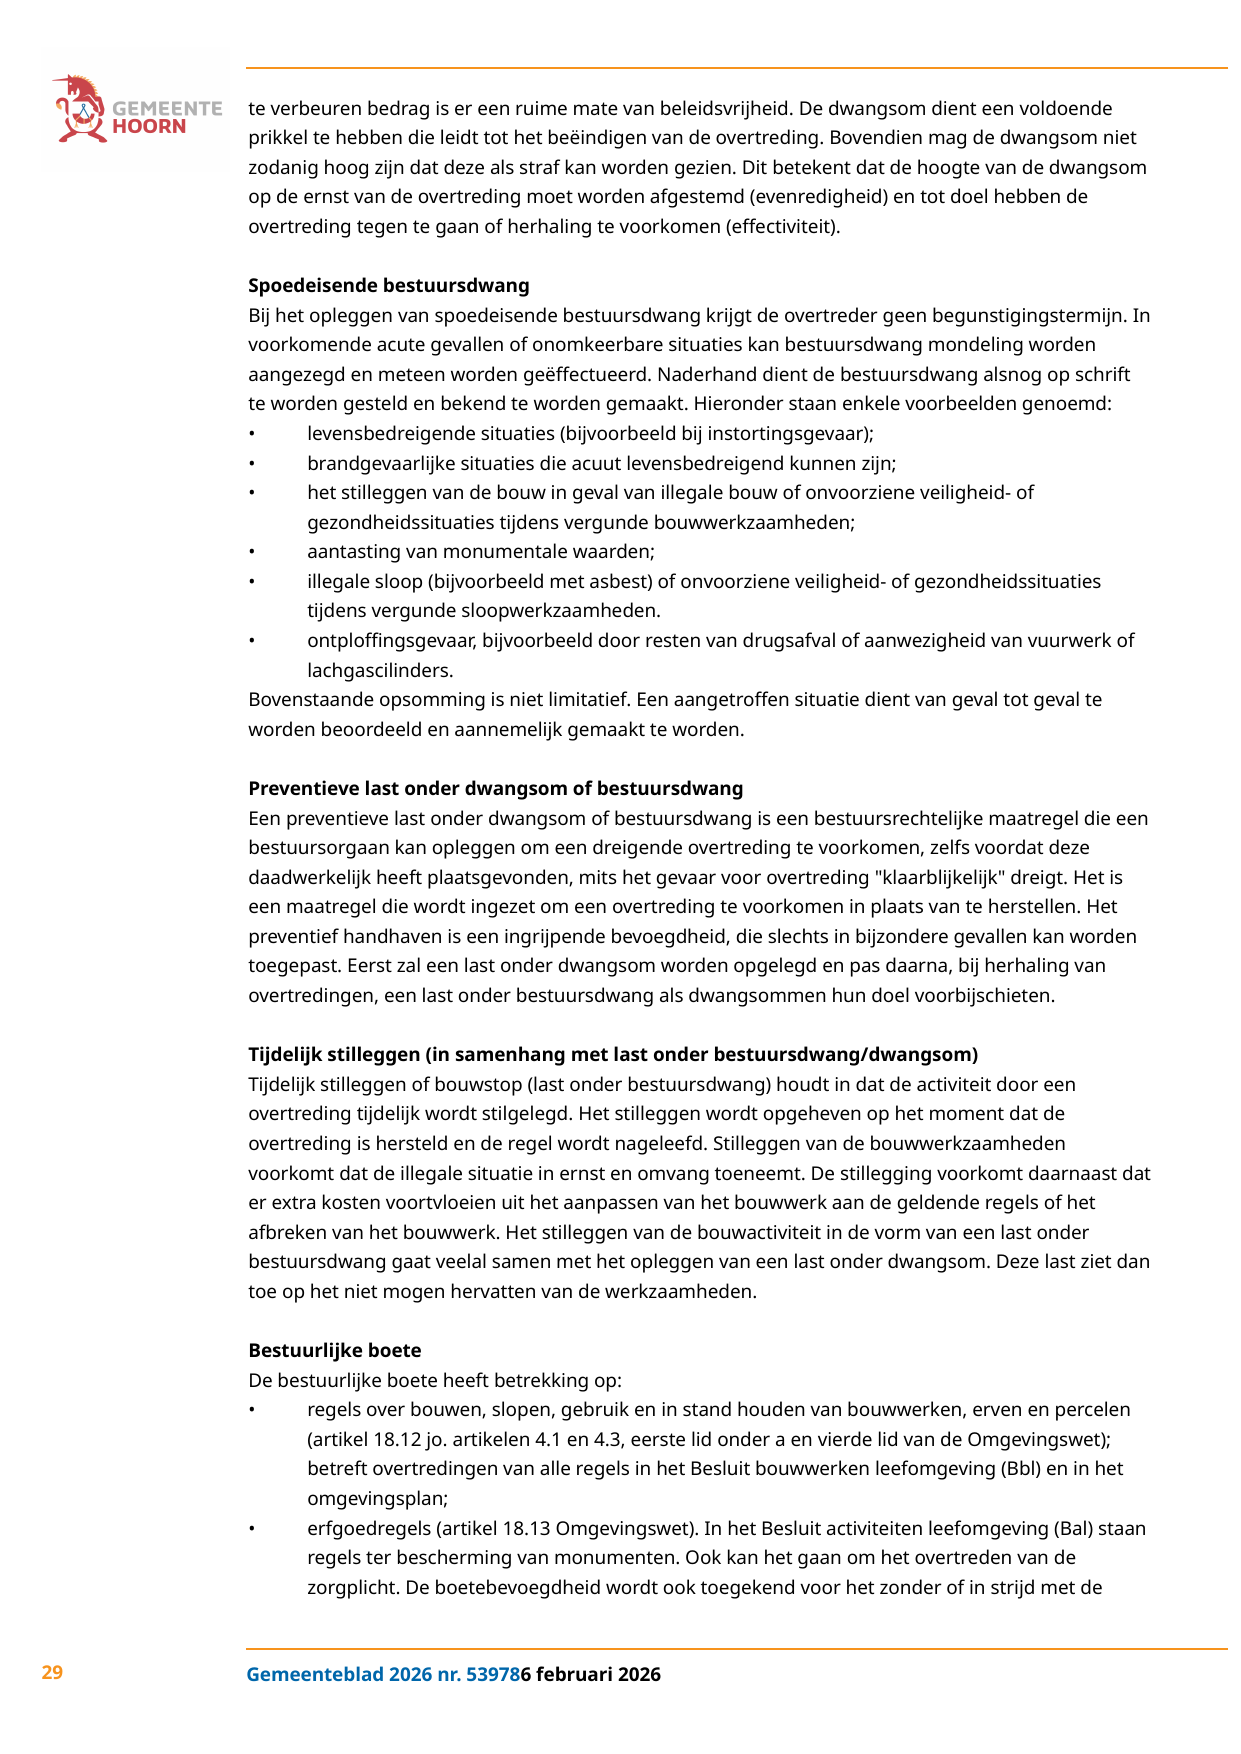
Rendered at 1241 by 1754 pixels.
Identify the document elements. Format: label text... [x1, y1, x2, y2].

text te verbeuren bedrag is er een ruime mate van beleidsvrijheid. De dwangsom dient een voldoende prikkel te hebben die leidt tot het beëindigen van de overtreding. Bovendien mag de dwangsom niet zodanig hoog zijn dat deze als straf kan worden gezien. Dit betekent dat de hoogte van de dwangsom op de ernst van de overtreding moet worden afgestemd (evenredigheid) en tot doel hebben de overtreding tegen te gaan of herhaling te voorkomen (effectiviteit). [248, 95, 1152, 239]
text Een preventieve last onder dwangsom of bestuursdwang is een bestuursrechtelijke maatregel die een bestuursorgaan kan opleggen om een dreigende overtreding te voorkomen, zelfs voordat deze daadwerkelijk heeft plaatsgevonden, mits het gevaar voor overtreding "klaarblijkelijk" dreigt. Het is een maatregel die wordt ingezet om een overtreding te voorkomen in plaats van te herstellen. Het preventief handhaven is een ingrijpende bevoegdheid, die slechts in bijzondere gevallen kan worden toegepast. Eerst zal een last onder dwangsom worden opgelegd en pas daarna, bij herhaling van overtredingen, een last onder bestuursdwang als dwangsommen hun doel voorbijschieten. [248, 805, 1152, 1008]
list brandgevaarlijke situaties die acuut levensbedreigend kunnen zijn; [248, 450, 1152, 476]
text De bestuurlijke boete heeft betrekking op: [248, 1367, 1152, 1393]
picture [41, 47, 231, 172]
text Spoedeisende bestuursdwang [248, 272, 1152, 298]
text Tijdelijk stilleggen of bouwstop (last onder bestuursdwang) houdt in dat de activiteit door een overtreding tijdelijk wordt stilgelegd. Het stilleggen wordt opgeheven op het moment dat de overtreding is hersteld en de regel wordt nageleefd. Stilleggen van de bouwwerkzaamheden voorkomt dat de illegale situatie in ernst en omvang toeneemt. De stillegging voorkomt daarnaast dat er extra kosten voortvloeien uit het aanpassen van het bouwwerk aan de geldende regels of het afbreken van het bouwwerk. Het stilleggen van de bouwactiviteit in de vorm van een last onder bestuursdwang gaat veelal samen met het opleggen van een last onder dwangsom. Deze last ziet dan toe op het niet mogen hervatten van de werkzaamheden. [248, 1071, 1152, 1304]
list erfgoedregels (artikel 18.13 Omgevingswet). In het Besluit activiteiten leefomgeving (Bal) staan regels ter bescherming van monumenten. Ook kan het gaan om het overtreden van de zorgplicht. De boetebevoegdheid wordt ook toegekend voor het zonder of in strijd met de [248, 1515, 1152, 1600]
list levensbedreigende situaties (bijvoorbeeld bij instortingsgevaar); [248, 420, 1152, 446]
text Bestuurlijke boete [248, 1337, 1152, 1363]
text Tijdelijk stilleggen (in samenhang met last onder bestuursdwang/dwangsom) [248, 1041, 1152, 1067]
list illegale sloop (bijvoorbeeld met asbest) of onvoorziene veiligheid- of gezondheidssituaties tijdens vergunde sloopwerkzaamheden. [248, 568, 1152, 623]
list aantasting van monumentale waarden; [248, 538, 1152, 564]
text Bij het opleggen van spoedeisende bestuursdwang krijgt de overtreder geen begunstigingstermijn. In voorkomende acute gevallen of onomkeerbare situaties kan bestuursdwang mondeling worden aangezegd en meteen worden geëffectueerd. Naderhand dient de bestuursdwang alsnog op schrift te worden gesteld en bekend te worden gemaakt. Hieronder staan enkele voorbeelden genoemd: [248, 302, 1152, 416]
list het stilleggen van de bouw in geval van illegale bouw of onvoorziene veiligheid- of gezondheidssituaties tijdens vergunde bouwwerkzaamheden; [248, 479, 1152, 535]
list regels over bouwen, slopen, gebruik en in stand houden van bouwwerken, erven en percelen (artikel 18.12 jo. artikelen 4.1 en 4.3, eerste lid onder a en vierde lid van de Omgevingswet); betreft overtredingen van alle regels in het Besluit bouwwerken leefomgeving (Bbl) en in het omgevingsplan; [248, 1396, 1152, 1511]
text Bovenstaande opsomming is niet limitatief. Een aangetroffen situatie dient van geval tot geval te worden beoordeeld en aannemelijk gemaakt te worden. [248, 686, 1152, 742]
list ontploffingsgevaar, bijvoorbeeld door resten van drugsafval of aanwezigheid van vuurwerk of lachgascilinders. [248, 627, 1152, 683]
text Preventieve last onder dwangsom of bestuursdwang [248, 775, 1152, 801]
